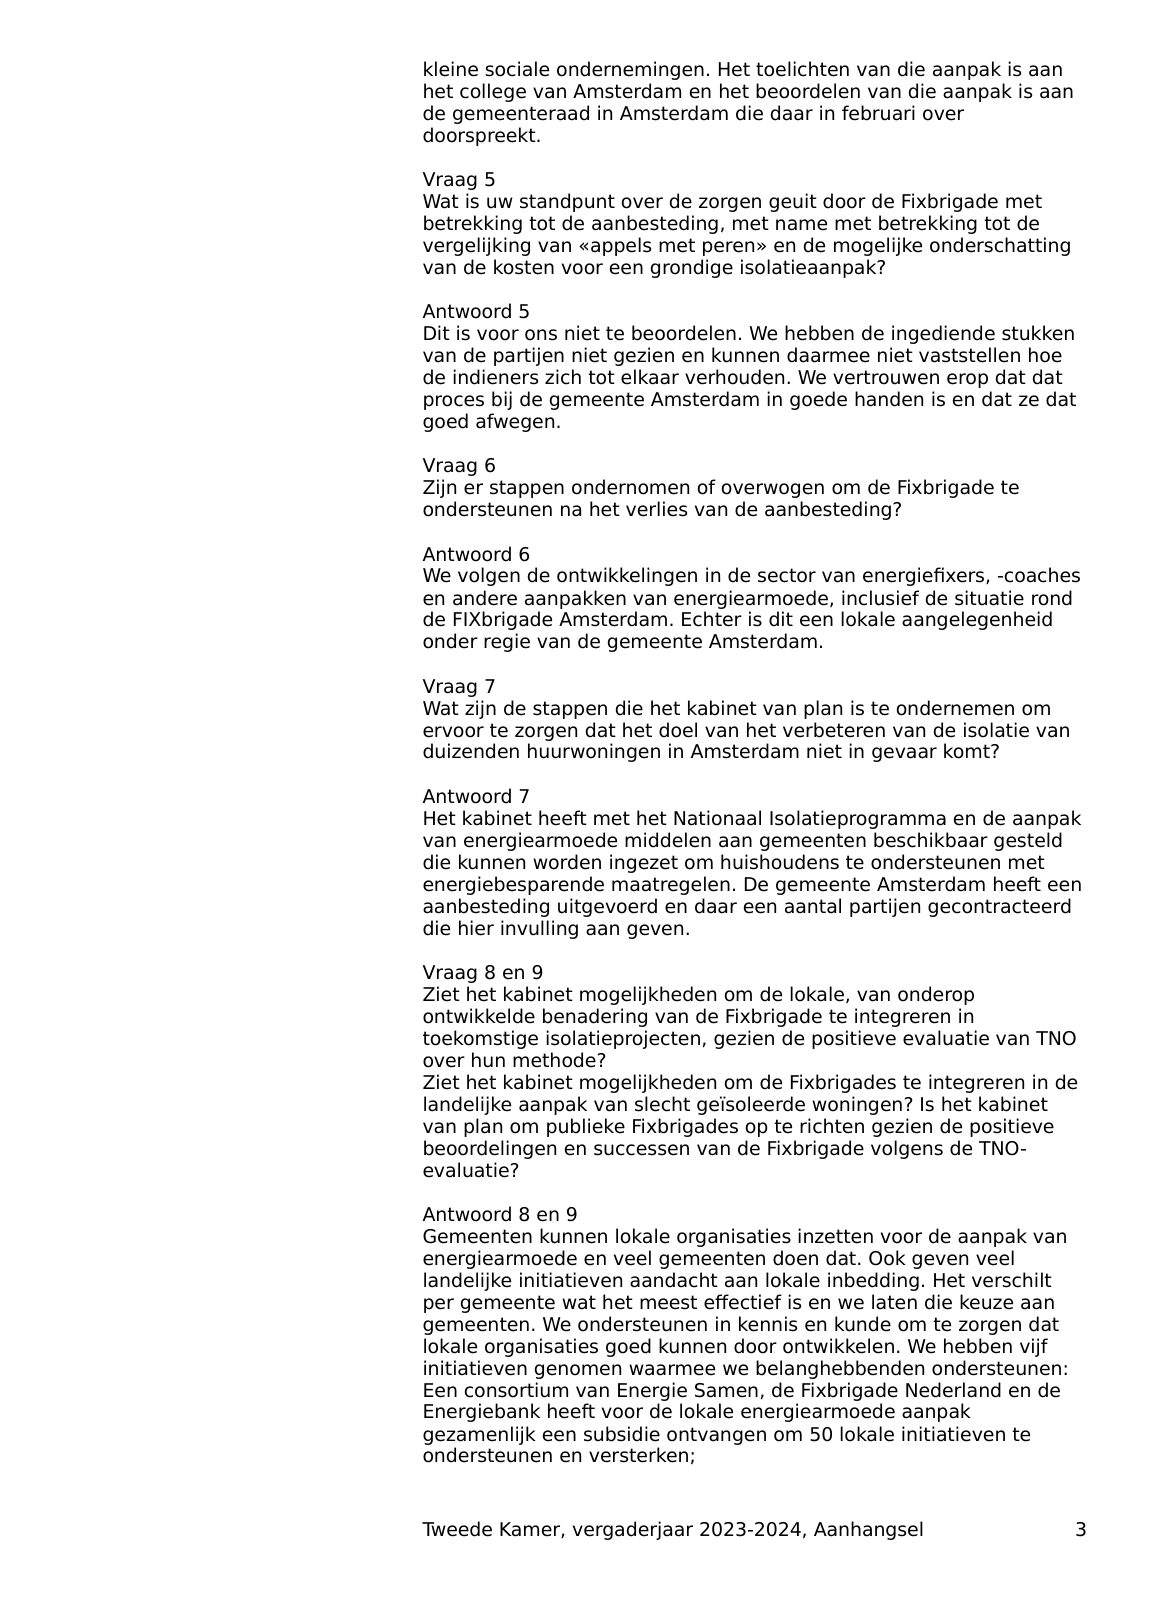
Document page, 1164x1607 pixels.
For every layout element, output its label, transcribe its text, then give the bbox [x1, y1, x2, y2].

text Antwoord 7 [422, 786, 1087, 808]
text Een consortium van Energie Samen, de Fixbrigade Nederland en de Energiebank heeft voor de lokale energiearmoede aanpak gezamenlijk een subsidie ontvangen om 50 lokale initiatieven te ondersteunen en versterken; [422, 1379, 1087, 1467]
text Wat zijn de stappen die het kabinet van plan is te ondernemen om ervoor te zorgen dat het doel van het verbeteren van de isolatie van duizenden huurwoningen in Amsterdam niet in gevaar komt? [422, 697, 1087, 763]
text Antwoord 5 [422, 301, 1087, 323]
text Vraag 7 [422, 676, 1087, 697]
text We volgen de ontwikkelingen in de sector van energiefixers, -coaches en andere aanpakken van energiearmoede, inclusief de situatie rond de FIXbrigade Amsterdam. Echter is dit een lokale aangelegenheid onder regie van de gemeente Amsterdam. [422, 565, 1087, 653]
text Ziet het kabinet mogelijkheden om de lokale, van onderop ontwikkelde benadering van de Fixbrigade te integreren in toekomstige isolatieprojecten, gezien de positieve evaluatie van TNO over hun methode? [422, 984, 1087, 1072]
text Vraag 8 en 9 [422, 962, 1087, 984]
text Het kabinet heeft met het Nationaal Isolatieprogramma en de aanpak van energiearmoede middelen aan gemeenten beschikbaar gesteld die kunnen worden ingezet om huishoudens te ondersteunen met energiebesparende maatregelen. De gemeente Amsterdam heeft een aanbesteding uitgevoerd en daar een aantal partijen gecontracteerd die hier invulling aan geven. [422, 808, 1087, 939]
text Wat is uw standpunt over de zorgen geuit door de Fixbrigade met betrekking tot de aanbesteding, met name met betrekking tot de vergelijking van «appels met peren» en de mogelijke onderschatting van de kosten voor een grondige isolatieaanpak? [422, 191, 1087, 279]
text Dit is voor ons niet te beoordelen. We hebben de ingediende stukken van de partijen niet gezien en kunnen daarmee niet vaststellen hoe de indieners zich tot elkaar verhouden. We vertrouwen erop dat dat proces bij de gemeente Amsterdam in goede handen is en dat ze dat goed afwegen. [422, 323, 1087, 433]
text Gemeenten kunnen lokale organisaties inzetten voor de aanpak van energiearmoede en veel gemeenten doen dat. Ook geven veel landelijke initiatieven aandacht aan lokale inbedding. Het verschilt per gemeente wat het meest effectief is en we laten die keuze aan gemeenten. We ondersteunen in kennis en kunde om te zorgen dat lokale organisaties goed kunnen door ontwikkelen. We hebben vijf initiatieven genomen waarmee we belanghebbenden ondersteunen: [422, 1226, 1087, 1379]
text Antwoord 6 [422, 543, 1087, 565]
text kleine sociale ondernemingen. Het toelichten van die aanpak is aan het college van Amsterdam en het beoordelen van die aanpak is aan de gemeenteraad in Amsterdam die daar in februari over doorspreekt. [422, 59, 1087, 147]
text Ziet het kabinet mogelijkheden om de Fixbrigades te integreren in de landelijke aanpak van slecht geïsoleerde woningen? Is het kabinet van plan om publieke Fixbrigades op te richten gezien de positieve beoordelingen en successen van de Fixbrigade volgens de TNO-evaluatie? [422, 1072, 1087, 1181]
text Vraag 5 [422, 169, 1087, 191]
text Zijn er stappen ondernomen of overwogen om de Fixbrigade te ondersteunen na het verlies van de aanbesteding? [422, 477, 1087, 521]
text Vraag 6 [422, 455, 1087, 477]
text Antwoord 8 en 9 [422, 1204, 1087, 1226]
